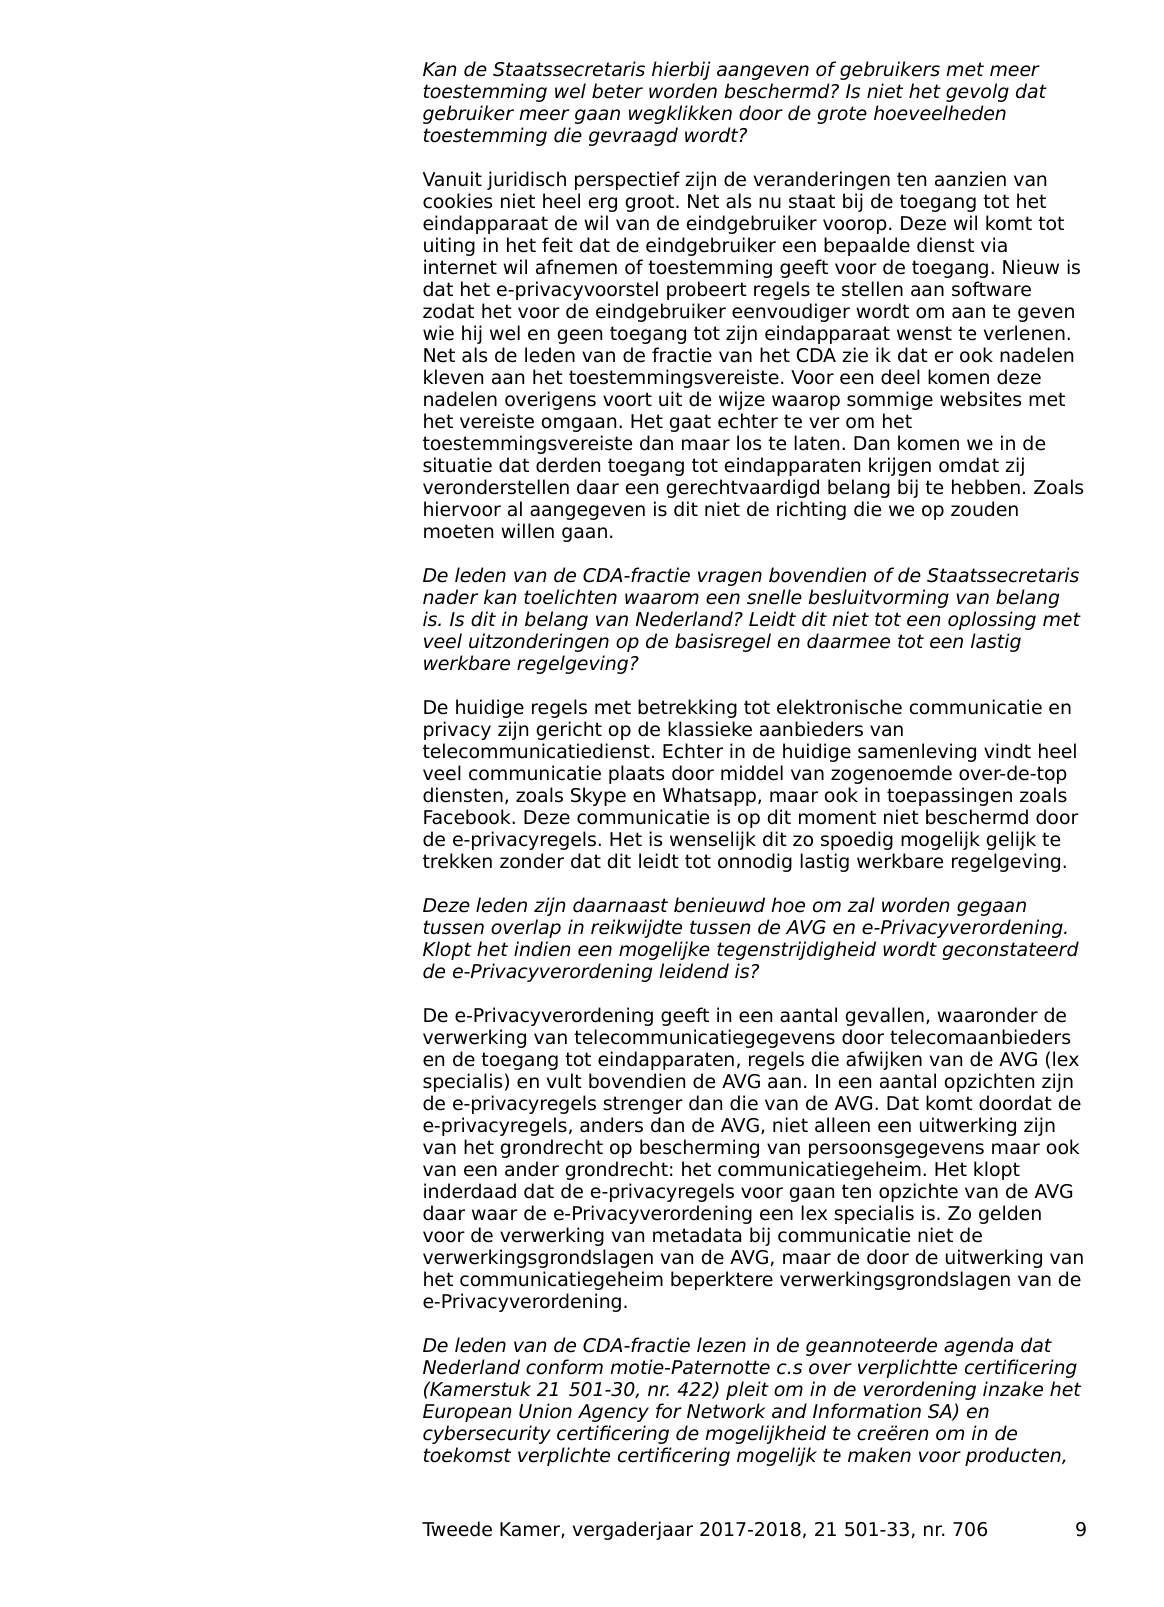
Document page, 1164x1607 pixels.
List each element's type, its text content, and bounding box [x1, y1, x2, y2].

text De huidige regels met betrekking tot elektronische communicatie en privacy zijn gericht op de klassieke aanbieders van telecommunicatiedienst. Echter in de huidige samenleving vindt heel veel communicatie plaats door middel van zogenoemde over-de-top diensten, zoals Skype en Whatsapp, maar ook in toepassingen zoals Facebook. Deze communicatie is op dit moment niet beschermd door de e-privacyregels. Het is wenselijk dit zo spoedig mogelijk gelijk te trekken zonder dat dit leidt tot onnodig lastig werkbare regelgeving. [422, 697, 1087, 873]
text De e-Privacyverordening geeft in een aantal gevallen, waaronder de verwerking van telecommunicatiegegevens door telecomaanbieders en de toegang tot eindapparaten, regels die afwijken van de AVG (lex specialis) en vult bovendien de AVG aan. In een aantal opzichten zijn de e-privacyregels strenger dan die van de AVG. Dat komt doordat de e-privacyregels, anders dan de AVG, niet alleen een uitwerking zijn van het grondrecht op bescherming van persoonsgegevens maar ook van een ander grondrecht: het communicatiegeheim. Het klopt inderdaad dat de e-privacyregels voor gaan ten opzichte van de AVG daar waar de e-Privacyverordening een lex specialis is. Zo gelden voor de verwerking van metadata bij communicatie niet de verwerkingsgrondslagen van de AVG, maar de door de uitwerking van het communicatiegeheim beperktere verwerkingsgrondslagen van de e-Privacyverordening. [422, 1005, 1087, 1313]
text Kan de Staatssecretaris hierbij aangeven of gebruikers met meer toestemming wel beter worden beschermd? Is niet het gevolg dat gebruiker meer gaan wegklikken door de grote hoeveelheden toestemming die gevraagd wordt? [422, 59, 1087, 147]
text De leden van de CDA-fractie lezen in de geannoteerde agenda dat Nederland conform motie-Paternotte c.s over verplichtte certificering (Kamerstuk 21 501-30, nr. 422) pleit om in de verordening inzake het European Union Agency for Network and Information SA) en cybersecurity certificering de mogelijkheid te creëren om in de toekomst verplichte certificering mogelijk te maken voor producten, [422, 1335, 1087, 1467]
text Vanuit juridisch perspectief zijn de veranderingen ten aanzien van cookies niet heel erg groot. Net als nu staat bij de toegang tot het eindapparaat de wil van de eindgebruiker voorop. Deze wil komt tot uiting in het feit dat de eindgebruiker een bepaalde dienst via internet wil afnemen of toestemming geeft voor de toegang. Nieuw is dat het e-privacyvoorstel probeert regels te stellen aan software zodat het voor de eindgebruiker eenvoudiger wordt om aan te geven wie hij wel en geen toegang tot zijn eindapparaat wenst te verlenen. Net als de leden van de fractie van het CDA zie ik dat er ook nadelen kleven aan het toestemmingsvereiste. Voor een deel komen deze nadelen overigens voort uit de wijze waarop sommige websites met het vereiste omgaan. Het gaat echter te ver om het toestemmingsvereiste dan maar los te laten. Dan komen we in de situatie dat derden toegang tot eindapparaten krijgen omdat zij veronderstellen daar een gerechtvaardigd belang bij te hebben. Zoals hiervoor al aangegeven is dit niet de richting die we op zouden moeten willen gaan. [422, 169, 1087, 543]
text De leden van de CDA-fractie vragen bovendien of de Staatssecretaris nader kan toelichten waarom een snelle besluitvorming van belang is. Is dit in belang van Nederland? Leidt dit niet tot een oplossing met veel uitzonderingen op de basisregel en daarmee tot een lastig werkbare regelgeving? [422, 565, 1087, 675]
text Deze leden zijn daarnaast benieuwd hoe om zal worden gegaan tussen overlap in reikwijdte tussen de AVG en e-Privacyverordening. Klopt het indien een mogelijke tegenstrijdigheid wordt geconstateerd de e-Privacyverordening leidend is? [422, 895, 1087, 983]
